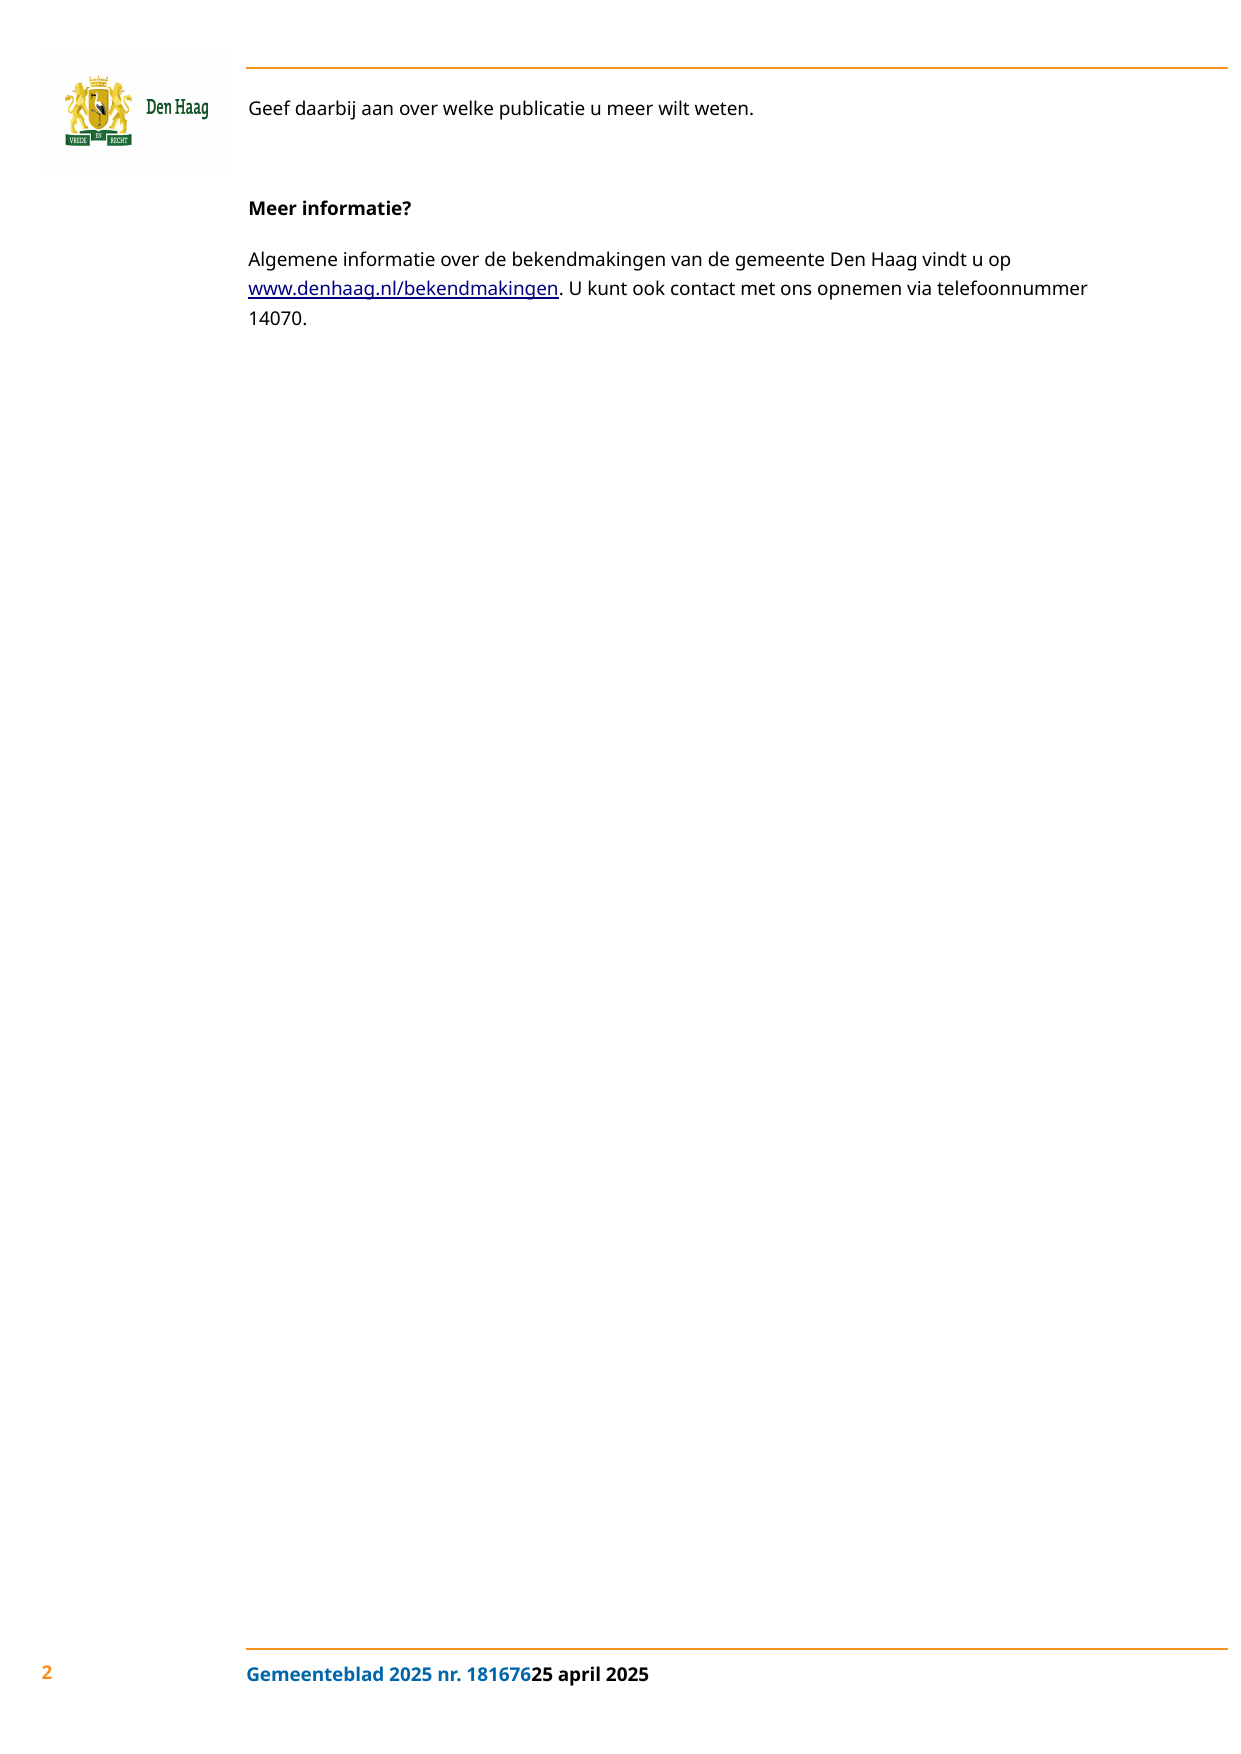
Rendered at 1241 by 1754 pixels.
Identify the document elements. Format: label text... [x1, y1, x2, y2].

text Algemene informatie over de bekendmakingen van de gemeente Den Haag vindt u op www.denhaag.nl/bekendmakingen. U kunt ook contact met ons opnemen via telefoonnummer 14070. [248, 246, 1152, 331]
text Geef daarbij aan over welke publicatie u meer wilt weten. [248, 95, 1152, 121]
text Meer informatie? [248, 196, 1152, 221]
picture [41, 47, 231, 172]
